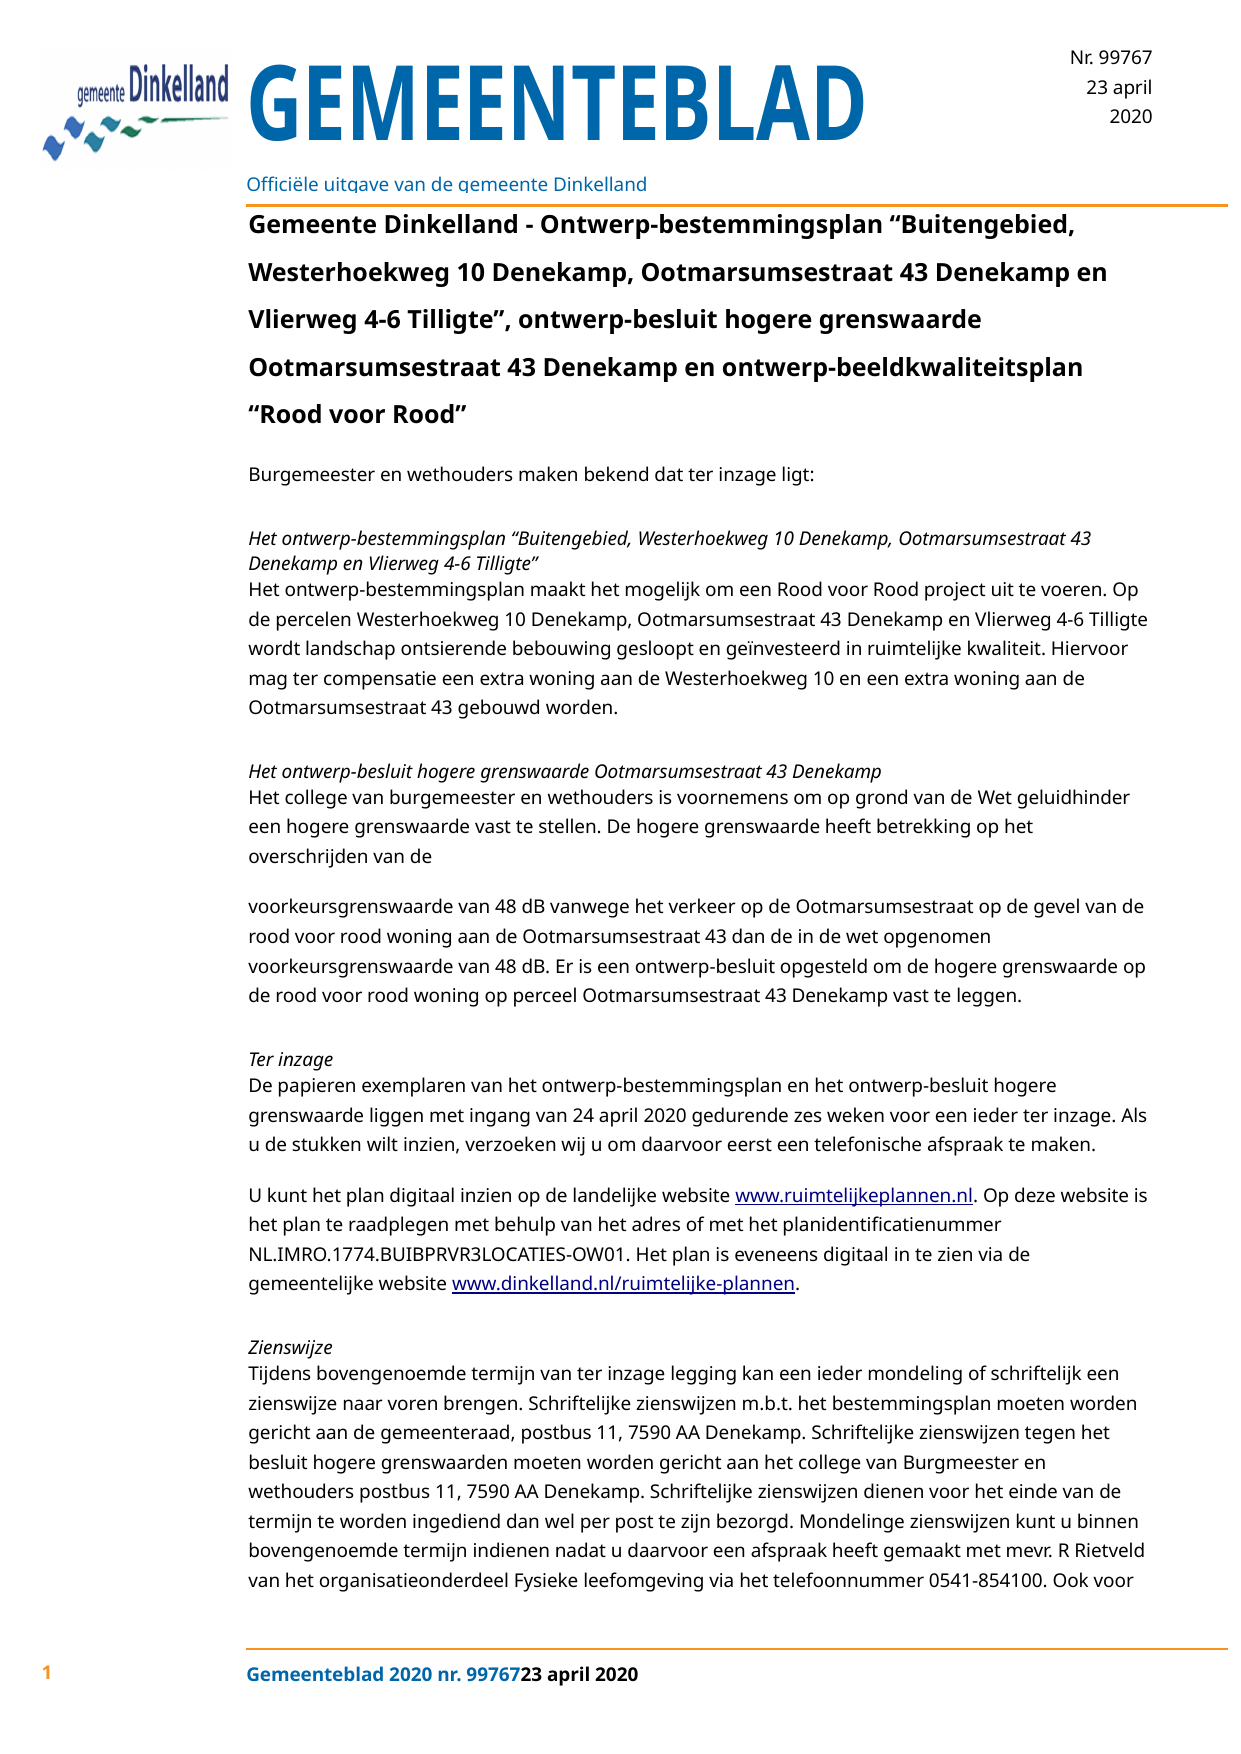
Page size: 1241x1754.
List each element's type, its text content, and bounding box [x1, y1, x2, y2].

text De papieren exemplaren van het ontwerp-bestemmingsplan en het ontwerp-besluit hogere grenswaarde liggen met ingang van 24 april 2020 gedurende zes weken voor een ieder ter inzage. Als u de stukken wilt inzien, verzoeken wij u om daarvoor eerst een telefonische afspraak te maken. [248, 1072, 1152, 1157]
text U kunt het plan digitaal inzien op de landelijke website www.ruimtelijkeplannen.nl. Op deze website is het plan te raadplegen met behulp van het adres of met het planidentificatienummer NL.IMRO.1774.BUIBPRVR3LOCATIES-OW01. Het plan is eveneens digitaal in te zien via de gemeentelijke website www.dinkelland.nl/ruimtelijke-plannen. [248, 1182, 1152, 1296]
text Tijdens bovengenoemde termijn van ter inzage legging kan een ieder mondeling of schriftelijk een zienswijze naar voren brengen. Schriftelijke zienswijzen m.b.t. het bestemmingsplan moeten worden gericht aan de gemeenteraad, postbus 11, 7590 AA Denekamp. Schriftelijke zienswijzen tegen het besluit hogere grenswaarden moeten worden gericht aan het college van Burgmeester en wethouders postbus 11, 7590 AA Denekamp. Schriftelijke zienswijzen dienen voor het einde van de termijn te worden ingediend dan wel per post te zijn bezorgd. Mondelinge zienswijzen kunt u binnen bovengenoemde termijn indienen nadat u daarvoor een afspraak heeft gemaakt met mevr. R Rietveld van het organisatieonderdeel Fysieke leefomgeving via het telefoonnummer 0541-854100. Ook voor [248, 1360, 1152, 1593]
text Ter inzage [248, 1046, 1152, 1072]
text Zienswijze [248, 1334, 1152, 1360]
text Het ontwerp-bestemmingsplan maakt het mogelijk om een Rood voor Rood project uit te voeren. Op de percelen Westerhoekweg 10 Denekamp, Ootmarsumsestraat 43 Denekamp en Vlierweg 4-6 Tilligte wordt landschap ontsierende bebouwing gesloopt en geïnvesteerd in ruimtelijke kwaliteit. Hiervoor mag ter compensatie een extra woning aan de Westerhoekweg 10 en een extra woning aan de Ootmarsumsestraat 43 gebouwd worden. [248, 576, 1152, 720]
text Burgemeester en wethouders maken bekend dat ter inzage ligt: [248, 461, 1152, 486]
text Het college van burgemeester en wethouders is voornemens om op grond van de Wet geluidhinder een hogere grenswaarde vast te stellen. De hogere grenswaarde heeft betrekking op het overschrijden van de [248, 784, 1152, 869]
picture [41, 47, 231, 172]
text Het ontwerp-bestemmingsplan “Buitengebied, Westerhoekweg 10 Denekamp, Ootmarsumsestraat 43 Denekamp en Vlierweg 4-6 Tilligte” [248, 525, 1152, 576]
text voorkeursgrenswaarde van 48 dB vanwege het verkeer op de Ootmarsumsestraat op de gevel van de rood voor rood woning aan de Ootmarsumsestraat 43 dan de in de wet opgenomen voorkeursgrenswaarde van 48 dB. Er is een ontwerp-besluit opgesteld om de hogere grenswaarde op de rood voor rood woning op perceel Ootmarsumsestraat 43 Denekamp vast te leggen. [248, 894, 1152, 1008]
text Het ontwerp-besluit hogere grenswaarde Ootmarsumsestraat 43 Denekamp [248, 758, 1152, 784]
text Gemeente Dinkelland - Ontwerp-bestemmingsplan “Buitengebied, Westerhoekweg 10 Denekamp, Ootmarsumsestraat 43 Denekamp en Vlierweg 4-6 Tilligte”, ontwerp-besluit hogere grenswaarde Ootmarsumsestraat 43 Denekamp en ontwerp-beeldkwaliteitsplan “Rood voor Rood” [248, 207, 1152, 431]
